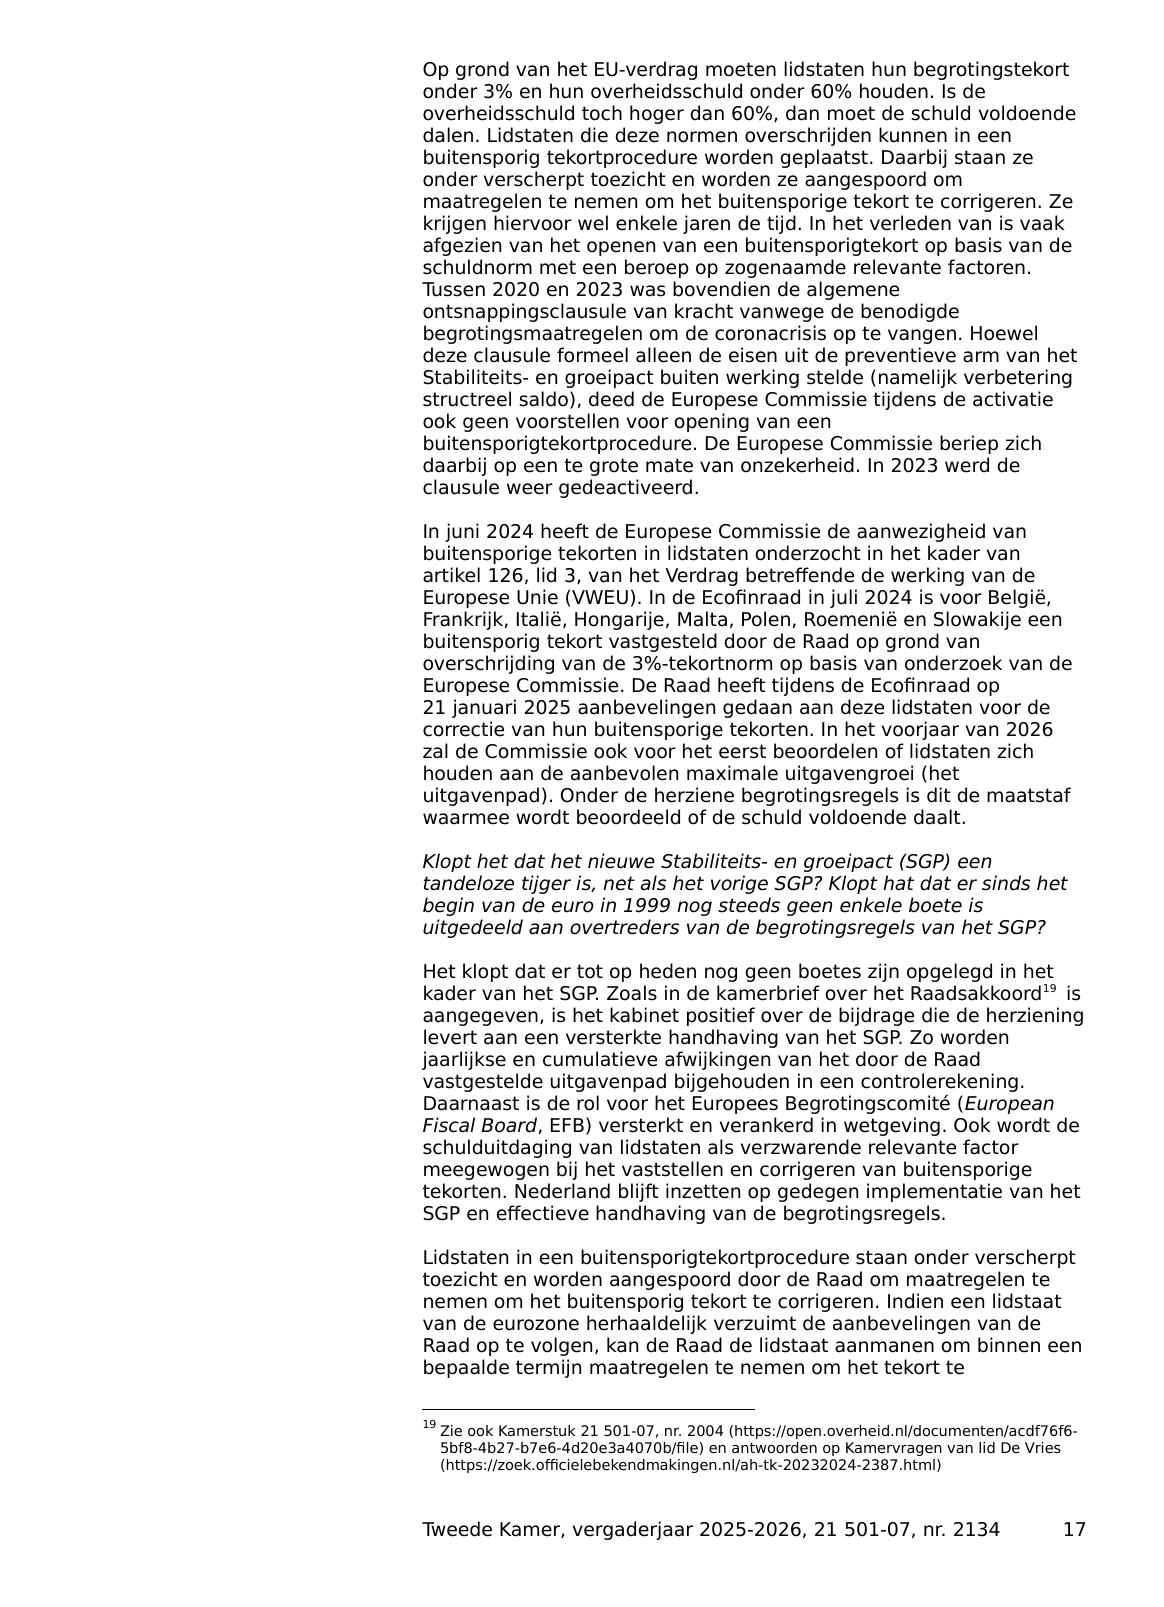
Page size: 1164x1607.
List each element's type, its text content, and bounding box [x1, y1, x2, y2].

text Op grond van het EU-verdrag moeten lidstaten hun begrotingstekort onder 3% en hun overheidsschuld onder 60% houden. Is de overheidsschuld toch hoger dan 60%, dan moet de schuld voldoende dalen. Lidstaten die deze normen overschrijden kunnen in een buitensporig tekortprocedure worden geplaatst. Daarbij staan ze onder verscherpt toezicht en worden ze aangespoord om maatregelen te nemen om het buitensporige tekort te corrigeren. Ze krijgen hiervoor wel enkele jaren de tijd. In het verleden van is vaak afgezien van het openen van een buitensporigtekort op basis van de schuldnorm met een beroep op zogenaamde relevante factoren. Tussen 2020 en 2023 was bovendien de algemene ontsnappingsclausule van kracht vanwege de benodigde begrotingsmaatregelen om de coronacrisis op te vangen. Hoewel deze clausule formeel alleen de eisen uit de preventieve arm van het Stabiliteits- en groeipact buiten werking stelde (namelijk verbetering structreel saldo), deed de Europese Commissie tijdens de activatie ook geen voorstellen voor opening van een buitensporigtekortprocedure. De Europese Commissie beriep zich daarbij op een te grote mate van onzekerheid. In 2023 werd de clausule weer gedeactiveerd. [422, 59, 1087, 499]
text Klopt het dat het nieuwe Stabiliteits- en groeipact (SGP) een tandeloze tijger is, net als het vorige SGP? Klopt hat dat er sinds het begin van de euro in 1999 nog steeds geen enkele boete is uitgedeeld aan overtreders van de begrotingsregels van het SGP? [422, 851, 1087, 939]
text Lidstaten in een buitensporigtekortprocedure staan onder verscherpt toezicht en worden aangespoord door de Raad om maatregelen te nemen om het buitensporig tekort te corrigeren. Indien een lidstaat van de eurozone herhaaldelijk verzuimt de aanbevelingen van de Raad op te volgen, kan de Raad de lidstaat aanmanen om binnen een bepaalde termijn maatregelen te nemen om het tekort te [422, 1247, 1087, 1379]
text In juni 2024 heeft de Europese Commissie de aanwezigheid van buitensporige tekorten in lidstaten onderzocht in het kader van artikel 126, lid 3, van het Verdrag betreffende de werking van de Europese Unie (VWEU). In de Ecofinraad in juli 2024 is voor België, Frankrijk, Italië, Hongarije, Malta, Polen, Roemenië en Slowakije een buitensporig tekort vastgesteld door de Raad op grond van overschrijding van de 3%-tekortnorm op basis van onderzoek van de Europese Commissie. De Raad heeft tijdens de Ecofinraad op 21 januari 2025 aanbevelingen gedaan aan deze lidstaten voor de correctie van hun buitensporige tekorten. In het voorjaar van 2026 zal de Commissie ook voor het eerst beoordelen of lidstaten zich houden aan de aanbevolen maximale uitgavengroei (het uitgavenpad). Onder de herziene begrotingsregels is dit de maatstaf waarmee wordt beoordeeld of de schuld voldoende daalt. [422, 521, 1087, 828]
text Het klopt dat er tot op heden nog geen boetes zijn opgelegd in het kader van het SGP. Zoals in de kamerbrief over het Raadsakkoord is aangegeven, is het kabinet positief over de bijdrage die de herziening levert aan een versterkte handhaving van het SGP. Zo worden jaarlijkse en cumulatieve afwijkingen van het door de Raad vastgestelde uitgavenpad bijgehouden in een controlerekening. Daarnaast is de rol voor het Europees Begrotingscomité (European Fiscal Board, EFB) versterkt en verankerd in wetgeving. Ook wordt de schulduitdaging van lidstaten als verzwarende relevante factor meegewogen bij het vaststellen en corrigeren van buitensporige tekorten. Nederland blijft inzetten op gedegen implementatie van het SGP en effectieve handhaving van de begrotingsregels. [422, 961, 1087, 1224]
text Zie ook Kamerstuk 21 501-07, nr. 2004 (https://open.overheid.nl/documenten/acdf76f6-5bf8-4b27-b7e6-4d20e3a4070b/file) en antwoorden op Kamervragen van lid De Vries (https://zoek.officielebekendmakingen.nl/ah-tk-20232024-2387.html) [422, 1418, 1087, 1474]
